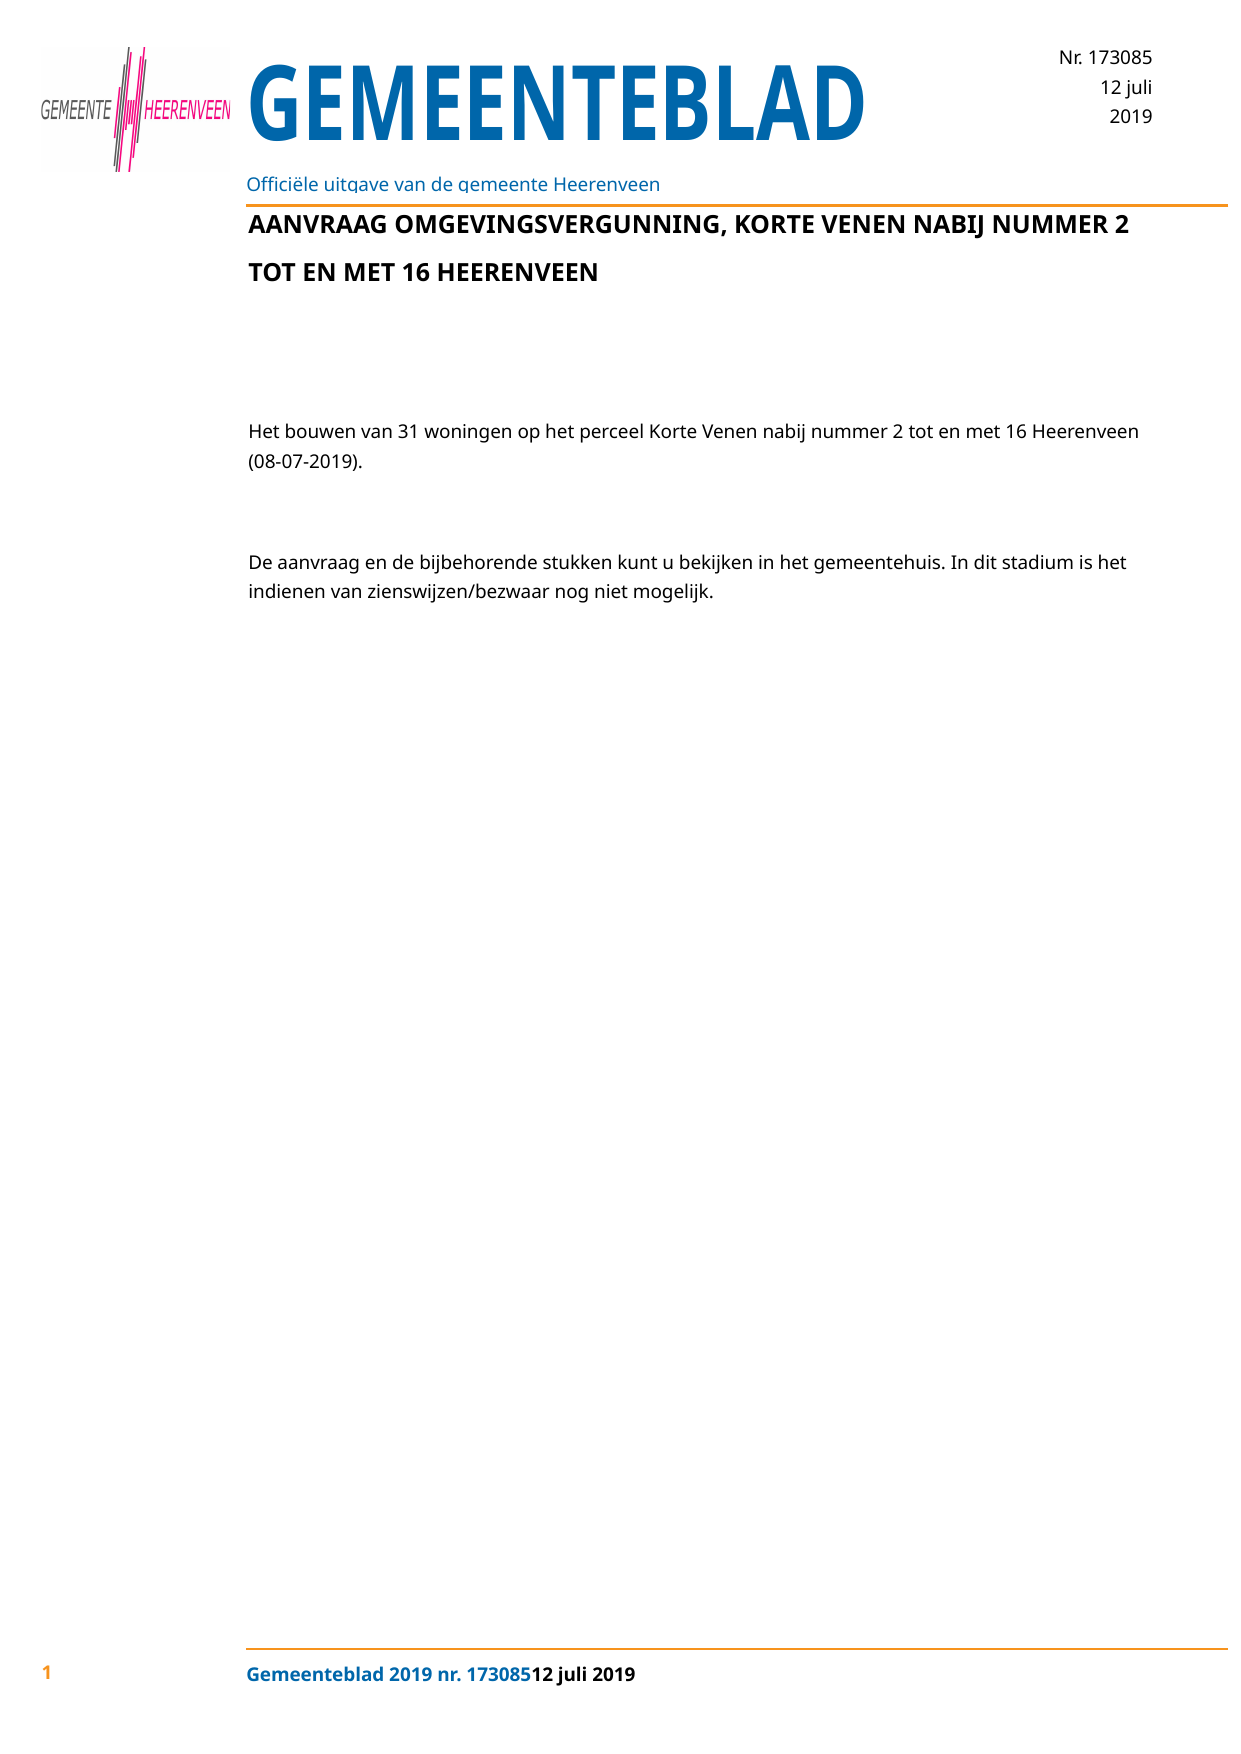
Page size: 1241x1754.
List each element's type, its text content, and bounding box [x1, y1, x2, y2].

text De aanvraag en de bijbehorende stukken kunt u bekijken in het gemeentehuis. In dit stadium is het indienen van zienswijzen/bezwaar nog niet mogelijk. [248, 549, 1152, 604]
text AANVRAAG OMGEVINGSVERGUNNING, KORTE VENEN NABIJ NUMMER 2 TOT EN MET 16 HEERENVEEN [248, 207, 1152, 288]
picture [41, 47, 231, 172]
text Het bouwen van 31 woningen op het perceel Korte Venen nabij nummer 2 tot en met 16 Heerenveen (08-07-2019). [248, 419, 1152, 474]
